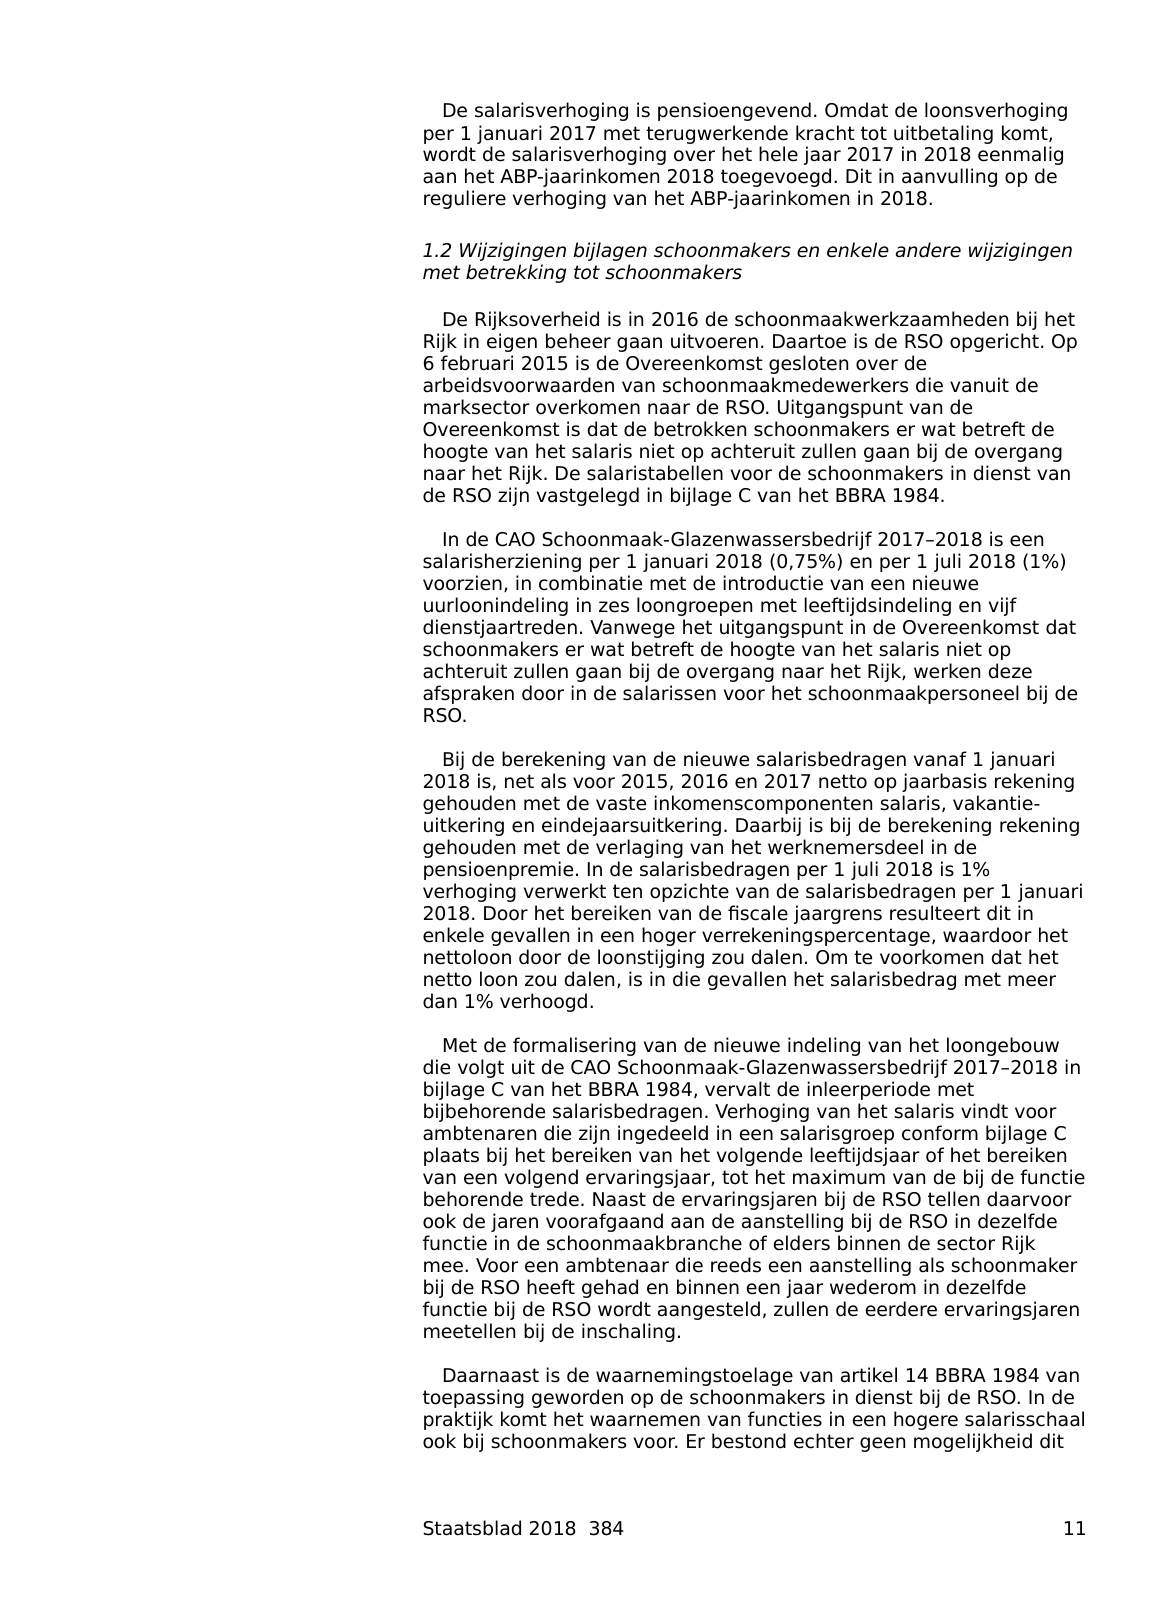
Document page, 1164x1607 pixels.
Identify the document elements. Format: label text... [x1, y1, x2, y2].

text In de CAO Schoonmaak-Glazenwassersbedrijf 2017–2018 is een salarisherziening per 1 januari 2018 (0,75%) en per 1 juli 2018 (1%) voorzien, in combinatie met de introductie van een nieuwe uurloonindeling in zes loongroepen met leeftijdsindeling en vijf dienstjaartreden. Vanwege het uitgangspunt in de Overeenkomst dat schoonmakers er wat betreft de hoogte van het salaris niet op achteruit zullen gaan bij de overgang naar het Rijk, werken deze afspraken door in de salarissen voor het schoonmaakpersoneel bij de RSO. [422, 529, 1087, 727]
subtitle 1.2 Wijzigingen bijlagen schoonmakers en enkele andere wijzigingen met betrekking tot schoonmakers [422, 240, 1087, 284]
text De Rijksoverheid is in 2016 de schoonmaakwerkzaamheden bij het Rijk in eigen beheer gaan uitvoeren. Daartoe is de RSO opgericht. Op 6 februari 2015 is de Overeenkomst gesloten over de arbeidsvoorwaarden van schoonmaakmedewerkers die vanuit de marksector overkomen naar de RSO. Uitgangspunt van de Overeenkomst is dat de betrokken schoonmakers er wat betreft de hoogte van het salaris niet op achteruit zullen gaan bij de overgang naar het Rijk. De salaristabellen voor de schoonmakers in dienst van de RSO zijn vastgelegd in bijlage C van het BBRA 1984. [422, 309, 1087, 507]
text Daarnaast is de waarnemingstoelage van artikel 14 BBRA 1984 van toepassing geworden op de schoonmakers in dienst bij de RSO. In de praktijk komt het waarnemen van functies in een hogere salarisschaal ook bij schoonmakers voor. Er bestond echter geen mogelijkheid dit [422, 1365, 1087, 1453]
text Bij de berekening van de nieuwe salarisbedragen vanaf 1 januari 2018 is, net als voor 2015, 2016 en 2017 netto op jaarbasis rekening gehouden met de vaste inkomenscomponenten salaris, vakantie-uitkering en eindejaarsuitkering. Daarbij is bij de berekening rekening gehouden met de verlaging van het werknemersdeel in de pensioenpremie. In de salarisbedragen per 1 juli 2018 is 1% verhoging verwerkt ten opzichte van de salarisbedragen per 1 januari 2018. Door het bereiken van de fiscale jaargrens resulteert dit in enkele gevallen in een hoger verrekeningspercentage, waardoor het nettoloon door de loonstijging zou dalen. Om te voorkomen dat het netto loon zou dalen, is in die gevallen het salarisbedrag met meer dan 1% verhoogd. [422, 749, 1087, 1013]
text Met de formalisering van de nieuwe indeling van het loongebouw die volgt uit de CAO Schoonmaak-Glazenwassersbedrijf 2017–2018 in bijlage C van het BBRA 1984, vervalt de inleerperiode met bijbehorende salarisbedragen. Verhoging van het salaris vindt voor ambtenaren die zijn ingedeeld in een salarisgroep conform bijlage C plaats bij het bereiken van het volgende leeftijdsjaar of het bereiken van een volgend ervaringsjaar, tot het maximum van de bij de functie behorende trede. Naast de ervaringsjaren bij de RSO tellen daarvoor ook de jaren voorafgaand aan de aanstelling bij de RSO in dezelfde functie in de schoonmaakbranche of elders binnen de sector Rijk mee. Voor een ambtenaar die reeds een aanstelling als schoonmaker bij de RSO heeft gehad en binnen een jaar wederom in dezelfde functie bij de RSO wordt aangesteld, zullen de eerdere ervaringsjaren meetellen bij de inschaling. [422, 1035, 1087, 1343]
text De salarisverhoging is pensioengevend. Omdat de loonsverhoging per 1 januari 2017 met terugwerkende kracht tot uitbetaling komt, wordt de salarisverhoging over het hele jaar 2017 in 2018 eenmalig aan het ABP-jaarinkomen 2018 toegevoegd. Dit in aanvulling op de reguliere verhoging van het ABP-jaarinkomen in 2018. [422, 100, 1087, 210]
